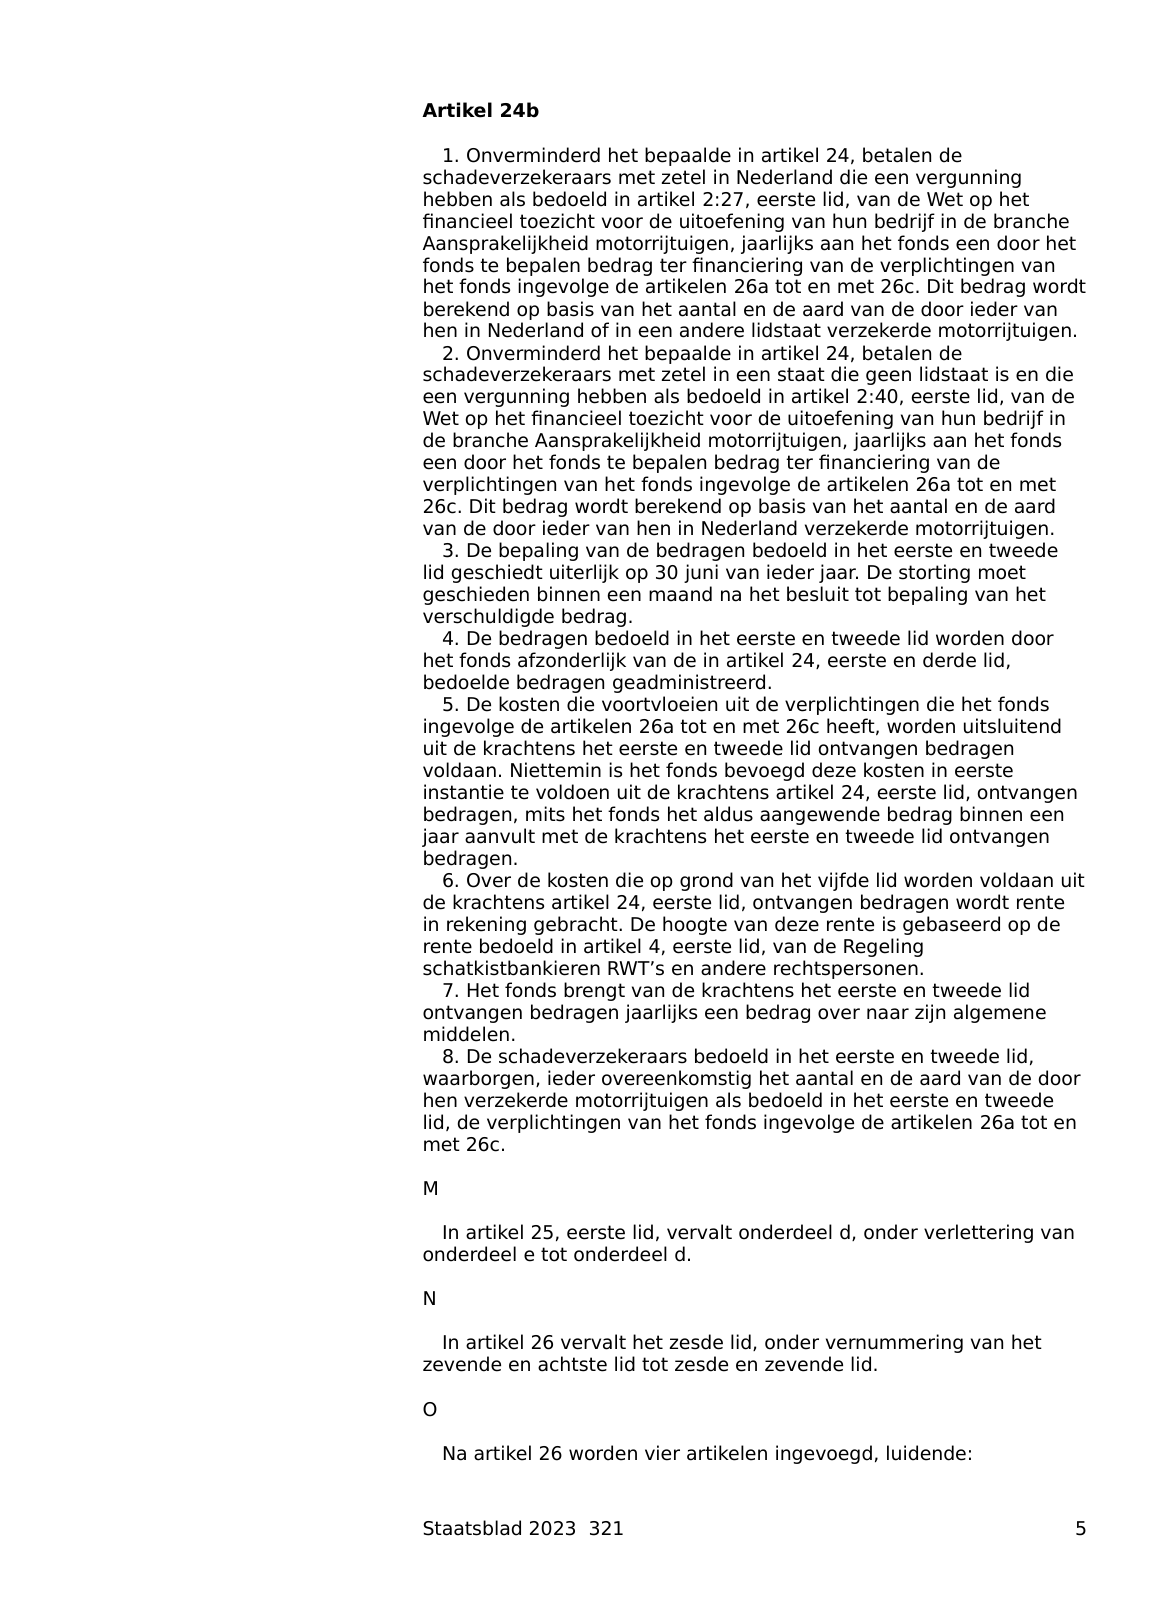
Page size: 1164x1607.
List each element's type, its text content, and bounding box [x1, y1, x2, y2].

text N [422, 1288, 1087, 1310]
text O [422, 1398, 1087, 1420]
text In artikel 25, eerste lid, vervalt onderdeel d, onder verlettering van onderdeel e tot onderdeel d. [422, 1222, 1087, 1266]
text 7. Het fonds brengt van de krachtens het eerste en tweede lid ontvangen bedragen jaarlijks een bedrag over naar zijn algemene middelen. [422, 980, 1087, 1046]
text 3. De bepaling van de bedragen bedoeld in het eerste en tweede lid geschiedt uiterlijk op 30 juni van ieder jaar. De storting moet geschieden binnen een maand na het besluit tot bepaling van het verschuldigde bedrag. [422, 540, 1087, 628]
text 2. Onverminderd het bepaalde in artikel 24, betalen de schadeverzekeraars met zetel in een staat die geen lidstaat is en die een vergunning hebben als bedoeld in artikel 2:40, eerste lid, van de Wet op het financieel toezicht voor de uitoefening van hun bedrijf in de branche Aansprakelijkheid motorrijtuigen, jaarlijks aan het fonds een door het fonds te bepalen bedrag ter financiering van de verplichtingen van het fonds ingevolge de artikelen 26a tot en met 26c. Dit bedrag wordt berekend op basis van het aantal en de aard van de door ieder van hen in Nederland verzekerde motorrijtuigen. [422, 342, 1087, 540]
text Na artikel 26 worden vier artikelen ingevoegd, luidende: [422, 1443, 1087, 1464]
text M [422, 1178, 1087, 1200]
text 6. Over de kosten die op grond van het vijfde lid worden voldaan uit de krachtens artikel 24, eerste lid, ontvangen bedragen wordt rente in rekening gebracht. De hoogte van deze rente is gebaseerd op de rente bedoeld in artikel 4, eerste lid, van de Regeling schatkistbankieren RWT’s en andere rechtspersonen. [422, 870, 1087, 980]
text In artikel 26 vervalt het zesde lid, onder vernummering van het zevende en achtste lid tot zesde en zevende lid. [422, 1332, 1087, 1376]
subtitle Artikel 24b [422, 100, 1087, 122]
text 8. De schadeverzekeraars bedoeld in het eerste en tweede lid, waarborgen, ieder overeenkomstig het aantal en de aard van de door hen verzekerde motorrijtuigen als bedoeld in het eerste en tweede lid, de verplichtingen van het fonds ingevolge de artikelen 26a tot en met 26c. [422, 1046, 1087, 1156]
text 5. De kosten die voortvloeien uit de verplichtingen die het fonds ingevolge de artikelen 26a tot en met 26c heeft, worden uitsluitend uit de krachtens het eerste en tweede lid ontvangen bedragen voldaan. Niettemin is het fonds bevoegd deze kosten in eerste instantie te voldoen uit de krachtens artikel 24, eerste lid, ontvangen bedragen, mits het fonds het aldus aangewende bedrag binnen een jaar aanvult met de krachtens het eerste en tweede lid ontvangen bedragen. [422, 694, 1087, 870]
text 4. De bedragen bedoeld in het eerste en tweede lid worden door het fonds afzonderlijk van de in artikel 24, eerste en derde lid, bedoelde bedragen geadministreerd. [422, 628, 1087, 694]
text 1. Onverminderd het bepaalde in artikel 24, betalen de schadeverzekeraars met zetel in Nederland die een vergunning hebben als bedoeld in artikel 2:27, eerste lid, van de Wet op het financieel toezicht voor de uitoefening van hun bedrijf in de branche Aansprakelijkheid motorrijtuigen, jaarlijks aan het fonds een door het fonds te bepalen bedrag ter financiering van de verplichtingen van het fonds ingevolge de artikelen 26a tot en met 26c. Dit bedrag wordt berekend op basis van het aantal en de aard van de door ieder van hen in Nederland of in een andere lidstaat verzekerde motorrijtuigen. [422, 144, 1087, 342]
